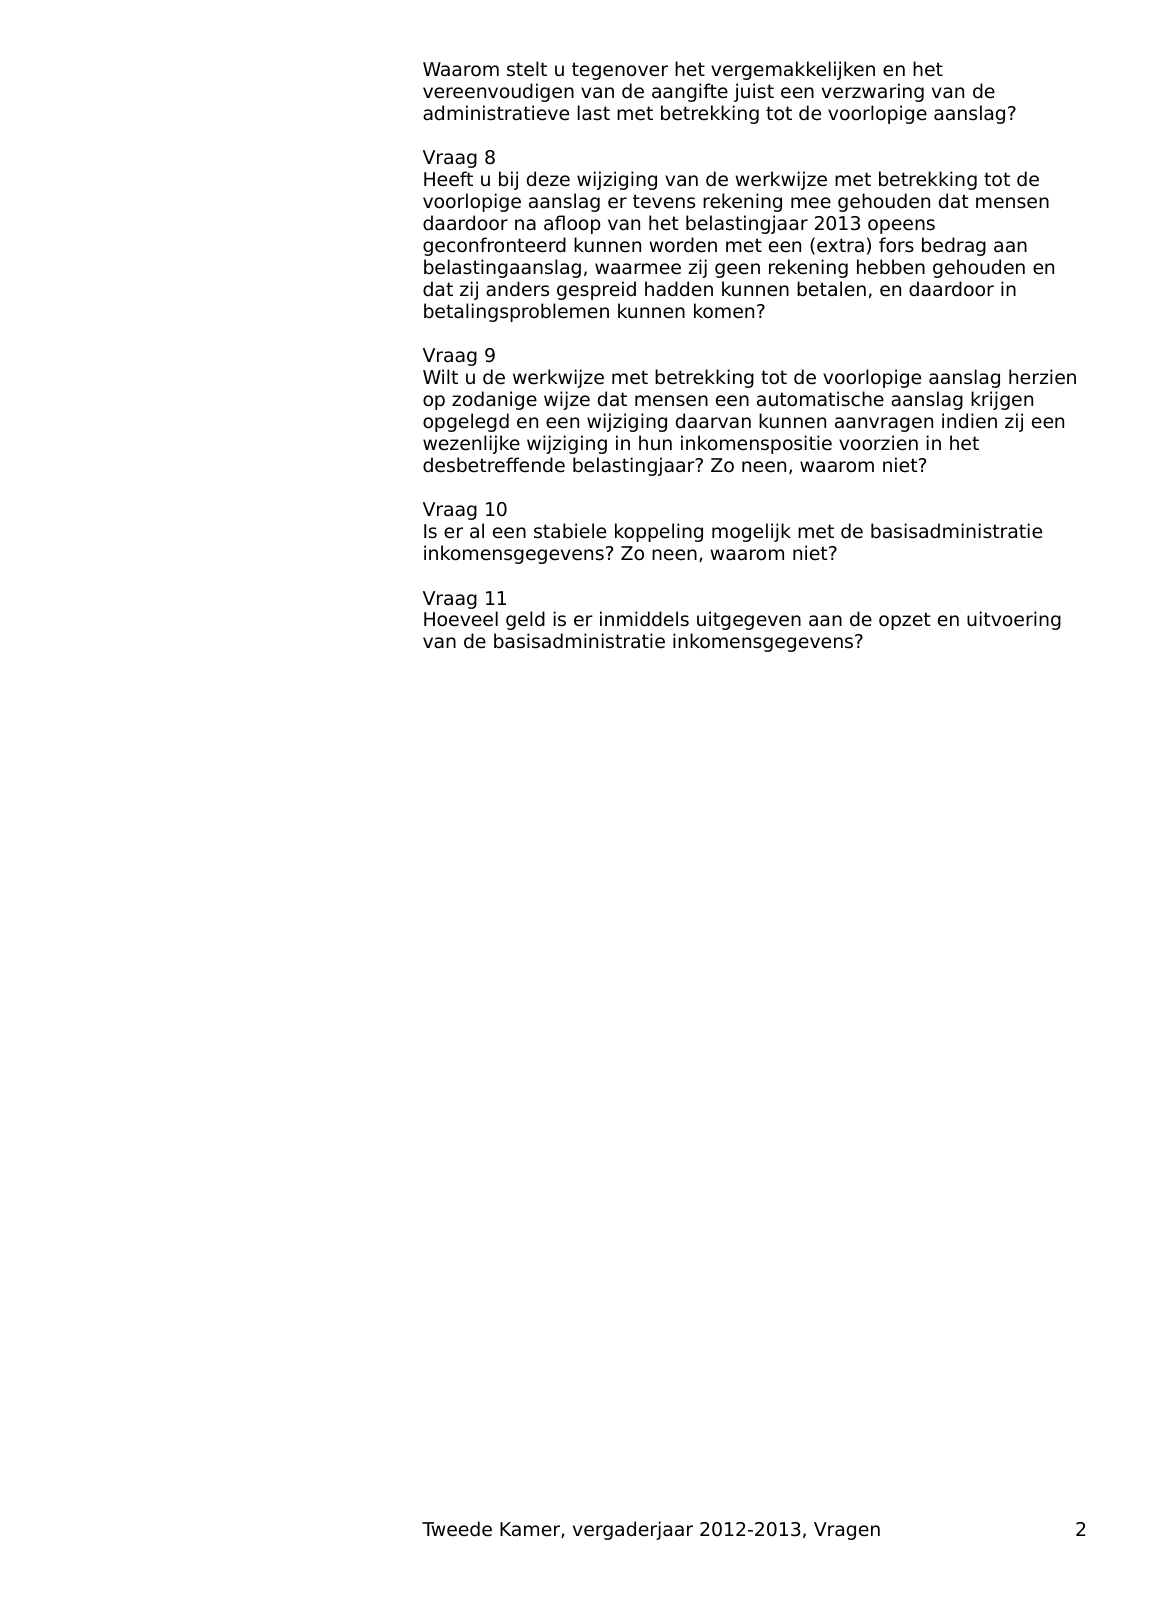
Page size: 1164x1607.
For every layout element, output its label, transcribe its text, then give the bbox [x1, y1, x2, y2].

text Wilt u de werkwijze met betrekking tot de voorlopige aanslag herzien op zodanige wijze dat mensen een automatische aanslag krijgen opgelegd en een wijziging daarvan kunnen aanvragen indien zij een wezenlijke wijziging in hun inkomenspositie voorzien in het desbetreffende belastingjaar? Zo neen, waarom niet? [422, 367, 1087, 477]
text Waarom stelt u tegenover het vergemakkelijken en het vereenvoudigen van de aangifte juist een verzwaring van de administratieve last met betrekking tot de voorlopige aanslag? [422, 59, 1087, 125]
text Vraag 11 [422, 587, 1087, 609]
text Vraag 9 [422, 345, 1087, 367]
text Is er al een stabiele koppeling mogelijk met de basisadministratie inkomensgegevens? Zo neen, waarom niet? [422, 521, 1087, 565]
text Hoeveel geld is er inmiddels uitgegeven aan de opzet en uitvoering van de basisadministratie inkomensgegevens? [422, 609, 1087, 653]
text Heeft u bij deze wijziging van de werkwijze met betrekking tot de voorlopige aanslag er tevens rekening mee gehouden dat mensen daardoor na afloop van het belastingjaar 2013 opeens geconfronteerd kunnen worden met een (extra) fors bedrag aan belastingaanslag, waarmee zij geen rekening hebben gehouden en dat zij anders gespreid hadden kunnen betalen, en daardoor in betalingsproblemen kunnen komen? [422, 169, 1087, 323]
text Vraag 8 [422, 147, 1087, 169]
text Vraag 10 [422, 499, 1087, 521]
